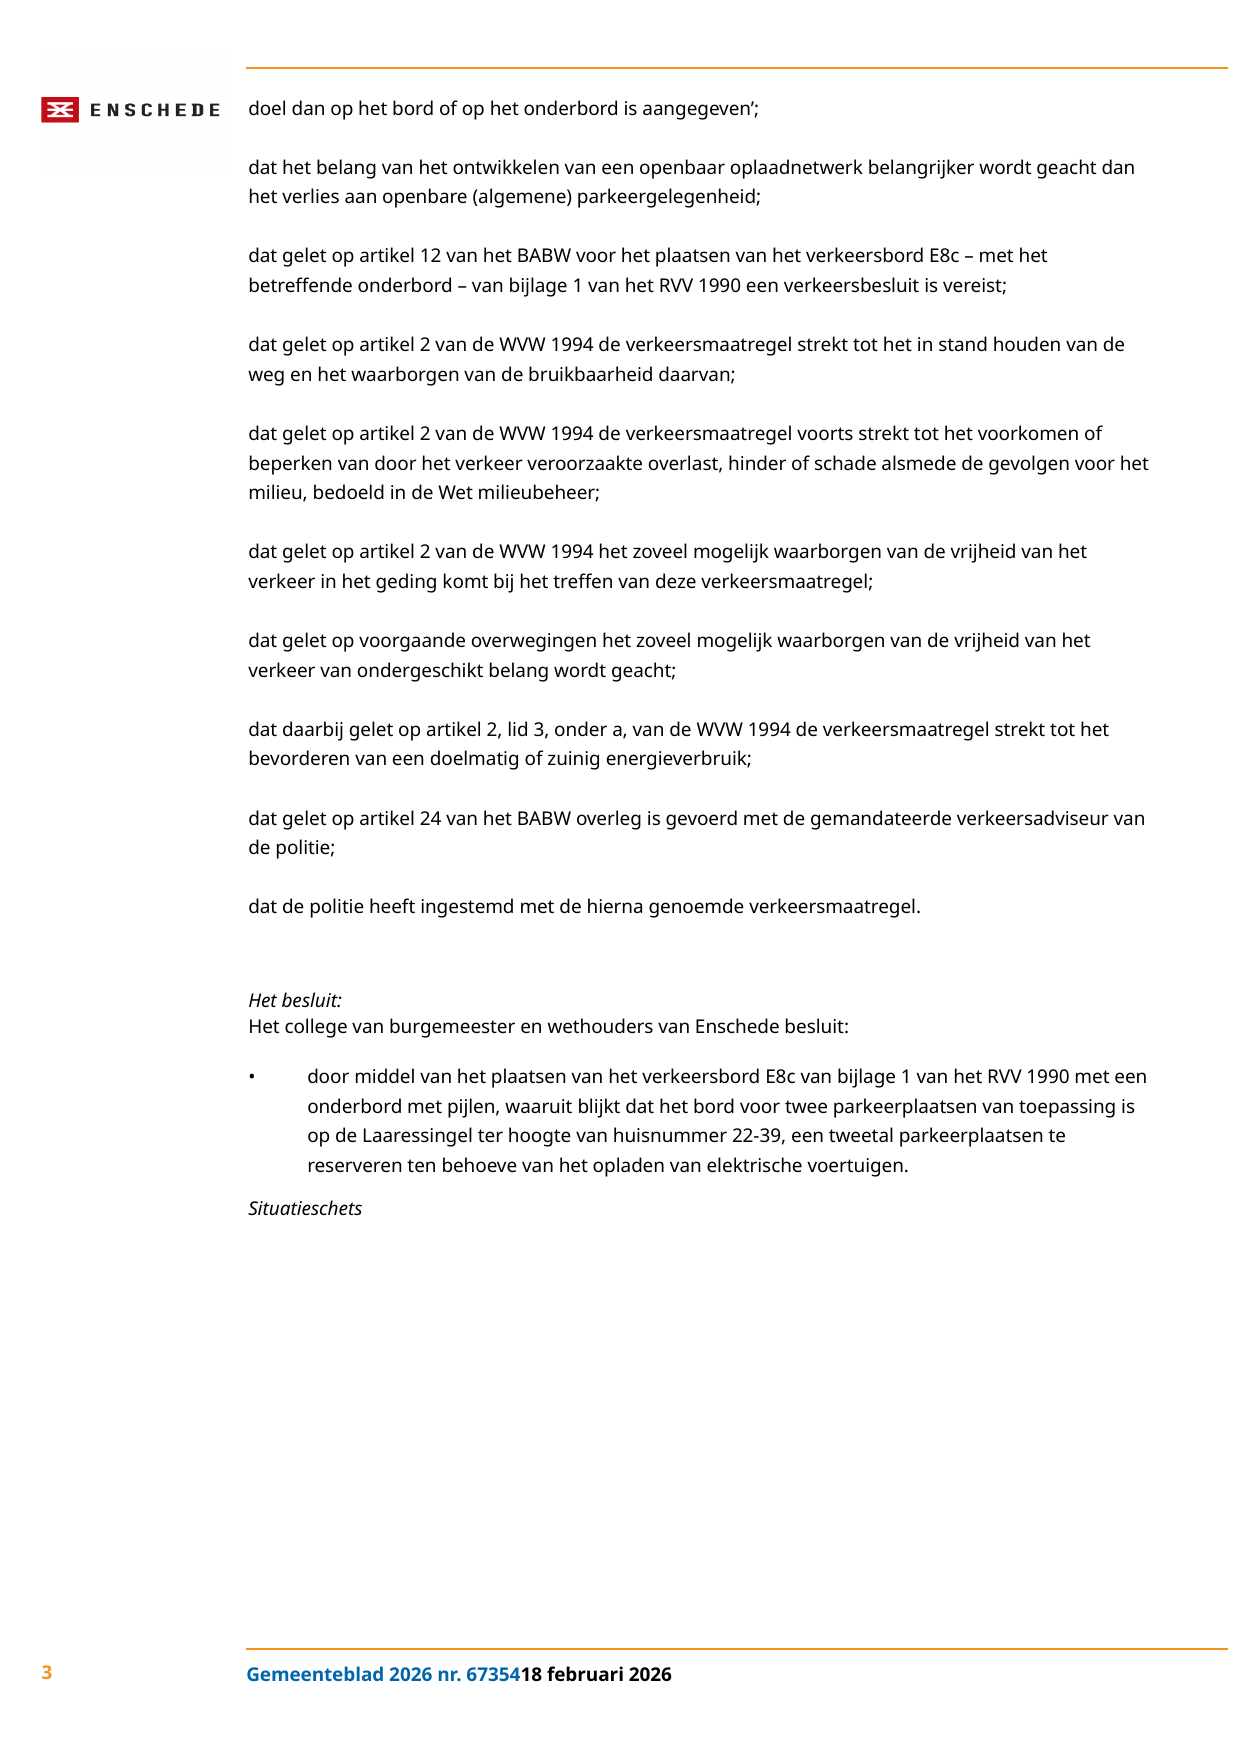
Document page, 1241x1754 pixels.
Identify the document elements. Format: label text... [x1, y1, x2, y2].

text dat gelet op artikel 2 van de WVW 1994 de verkeersmaatregel voorts strekt tot het voorkomen of beperken van door het verkeer veroorzaakte overlast, hinder of schade alsmede de gevolgen voor het milieu, bedoeld in de Wet milieubeheer; [248, 420, 1152, 505]
picture [41, 47, 231, 172]
text dat het belang van het ontwikkelen van een openbaar oplaadnetwerk belangrijker wordt geacht dan het verlies aan openbare (algemene) parkeergelegenheid; [248, 154, 1152, 209]
text dat daarbij gelet op artikel 2, lid 3, onder a, van de WVW 1994 de verkeersmaatregel strekt tot het bevorderen van een doelmatig of zuinig energieverbruik; [248, 716, 1152, 771]
text dat de politie heeft ingestemd met de hierna genoemde verkeersmaatregel. [248, 893, 1152, 919]
text dat gelet op artikel 2 van de WVW 1994 de verkeersmaatregel strekt tot het in stand houden van de weg en het waarborgen van de bruikbaarheid daarvan; [248, 331, 1152, 387]
text dat gelet op artikel 2 van de WVW 1994 het zoveel mogelijk waarborgen van de vrijheid van het verkeer in het geding komt bij het treffen van deze verkeersmaatregel; [248, 538, 1152, 594]
text Het college van burgemeester en wethouders van Enschede besluit: [248, 1013, 1152, 1038]
text dat gelet op artikel 24 van het BABW overleg is gevoerd met de gemandateerde verkeersadviseur van de politie; [248, 805, 1152, 860]
text dat gelet op voorgaande overwegingen het zoveel mogelijk waarborgen van de vrijheid van het verkeer van ondergeschikt belang wordt geacht; [248, 627, 1152, 683]
text Het besluit: [248, 987, 1152, 1013]
list door middel van het plaatsen van het verkeersbord E8c van bijlage 1 van het RVV 1990 met een onderbord met pijlen, waaruit blijkt dat het bord voor twee parkeerplaatsen van toepassing is op de Laaressingel ter hoogte van huisnummer 22-39, een tweetal parkeerplaatsen te reserveren ten behoeve van het opladen van elektrische voertuigen. [248, 1063, 1152, 1178]
text dat gelet op artikel 12 van het BABW voor het plaatsen van het verkeersbord E8c – met het betreffende onderbord – van bijlage 1 van het RVV 1990 een verkeersbesluit is vereist; [248, 243, 1152, 298]
text Situatieschets [248, 1195, 1152, 1221]
text doel dan op het bord of op het onderbord is aangegeven’; [248, 95, 1152, 121]
